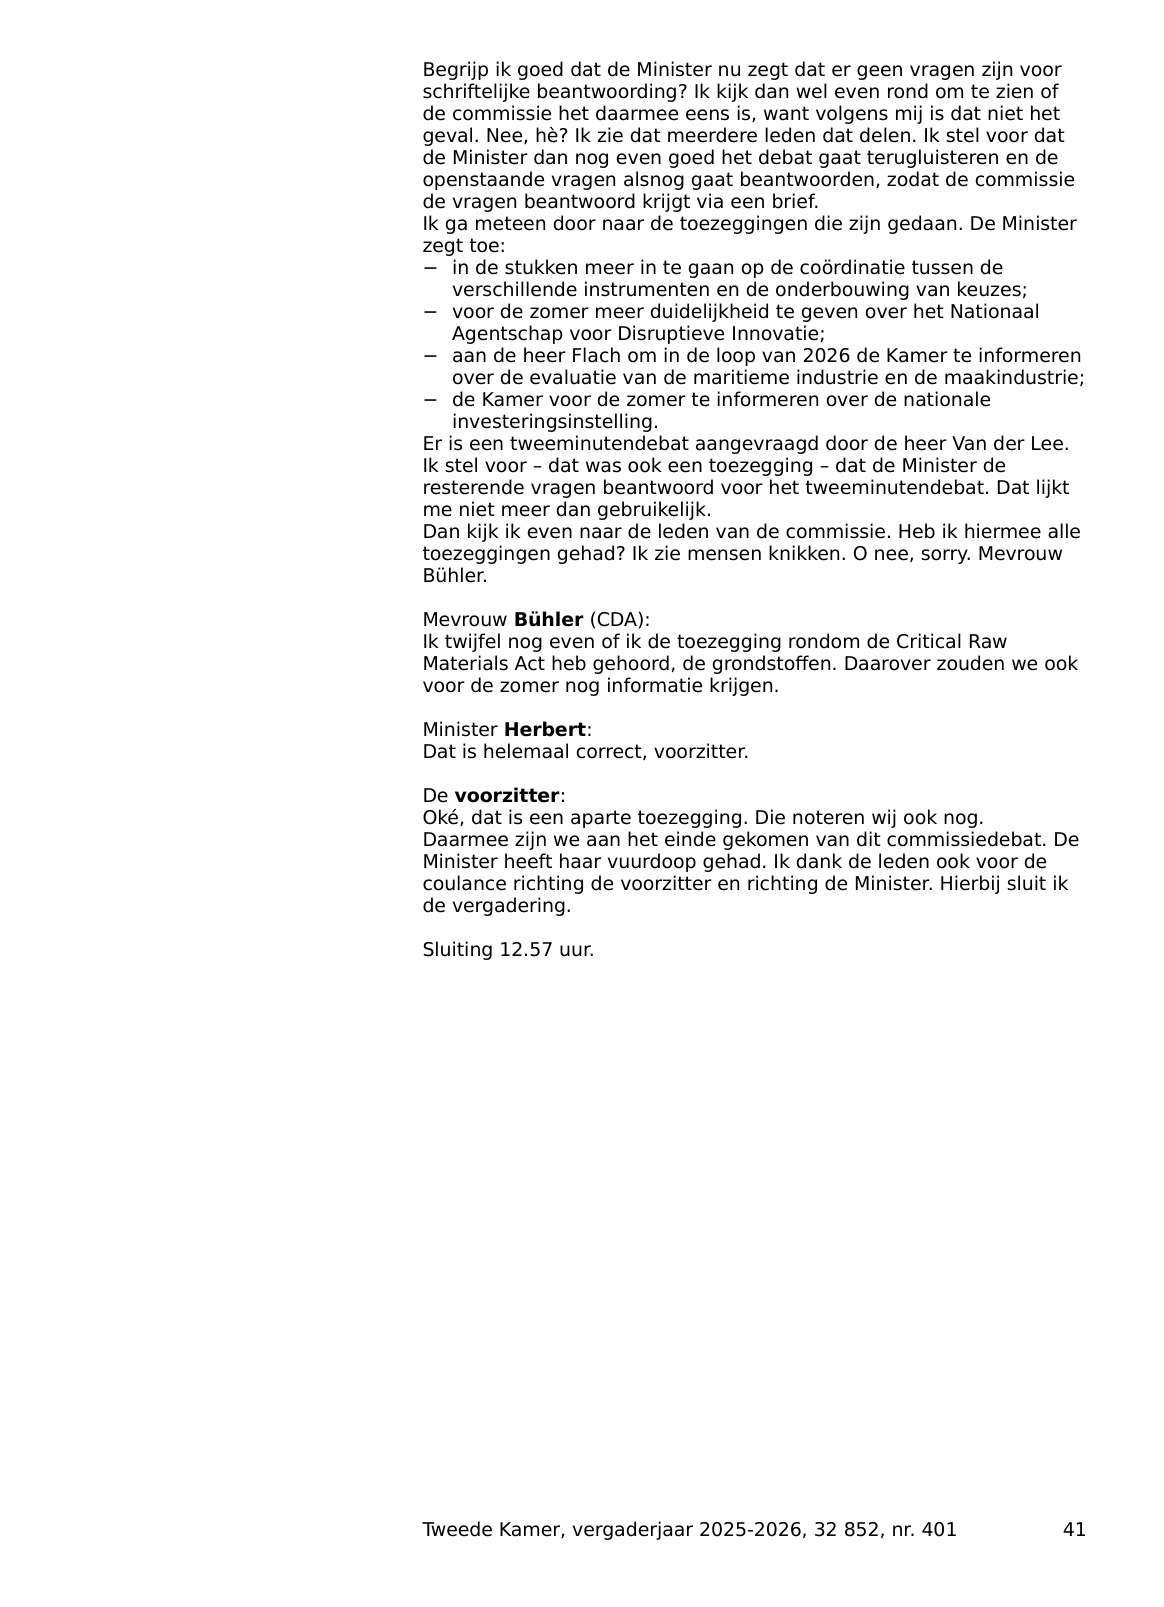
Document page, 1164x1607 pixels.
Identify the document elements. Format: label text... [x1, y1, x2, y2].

text Mevrouw Bühler (CDA): [422, 609, 1087, 631]
text De voorzitter: [422, 785, 1087, 807]
text Dan kijk ik even naar de leden van de commissie. Heb ik hiermee alle toezeggingen gehad? Ik zie mensen knikken. O nee, sorry. Mevrouw Bühler. [422, 521, 1087, 587]
text − de Kamer voor de zomer te informeren over de nationale investeringsinstelling. [422, 389, 1087, 433]
text − voor de zomer meer duidelijkheid te geven over het Nationaal Agentschap voor Disruptieve Innovatie; [422, 301, 1087, 345]
text Oké, dat is een aparte toezegging. Die noteren wij ook nog. [422, 807, 1087, 829]
text Ik ga meteen door naar de toezeggingen die zijn gedaan. De Minister zegt toe: [422, 213, 1087, 257]
text Begrijp ik goed dat de Minister nu zegt dat er geen vragen zijn voor schriftelijke beantwoording? Ik kijk dan wel even rond om te zien of de commissie het daarmee eens is, want volgens mij is dat niet het geval. Nee, hè? Ik zie dat meerdere leden dat delen. Ik stel voor dat de Minister dan nog even goed het debat gaat terugluisteren en de openstaande vragen alsnog gaat beantwoorden, zodat de commissie de vragen beantwoord krijgt via een brief. [422, 59, 1087, 213]
text Daarmee zijn we aan het einde gekomen van dit commissiedebat. De Minister heeft haar vuurdoop gehad. Ik dank de leden ook voor de coulance richting de voorzitter en richting de Minister. Hierbij sluit ik de vergadering. [422, 829, 1087, 917]
text Ik twijfel nog even of ik de toezegging rondom de Critical Raw Materials Act heb gehoord, de grondstoffen. Daarover zouden we ook voor de zomer nog informatie krijgen. [422, 631, 1087, 697]
text − aan de heer Flach om in de loop van 2026 de Kamer te informeren over de evaluatie van de maritieme industrie en de maakindustrie; [422, 345, 1087, 389]
text Minister Herbert: [422, 719, 1087, 741]
text − in de stukken meer in te gaan op de coördinatie tussen de verschillende instrumenten en de onderbouwing van keuzes; [422, 257, 1087, 301]
text Er is een tweeminutendebat aangevraagd door de heer Van der Lee. Ik stel voor – dat was ook een toezegging – dat de Minister de resterende vragen beantwoord voor het tweeminutendebat. Dat lijkt me niet meer dan gebruikelijk. [422, 433, 1087, 521]
text Dat is helemaal correct, voorzitter. [422, 741, 1087, 763]
text Sluiting 12.57 uur. [422, 939, 1087, 961]
